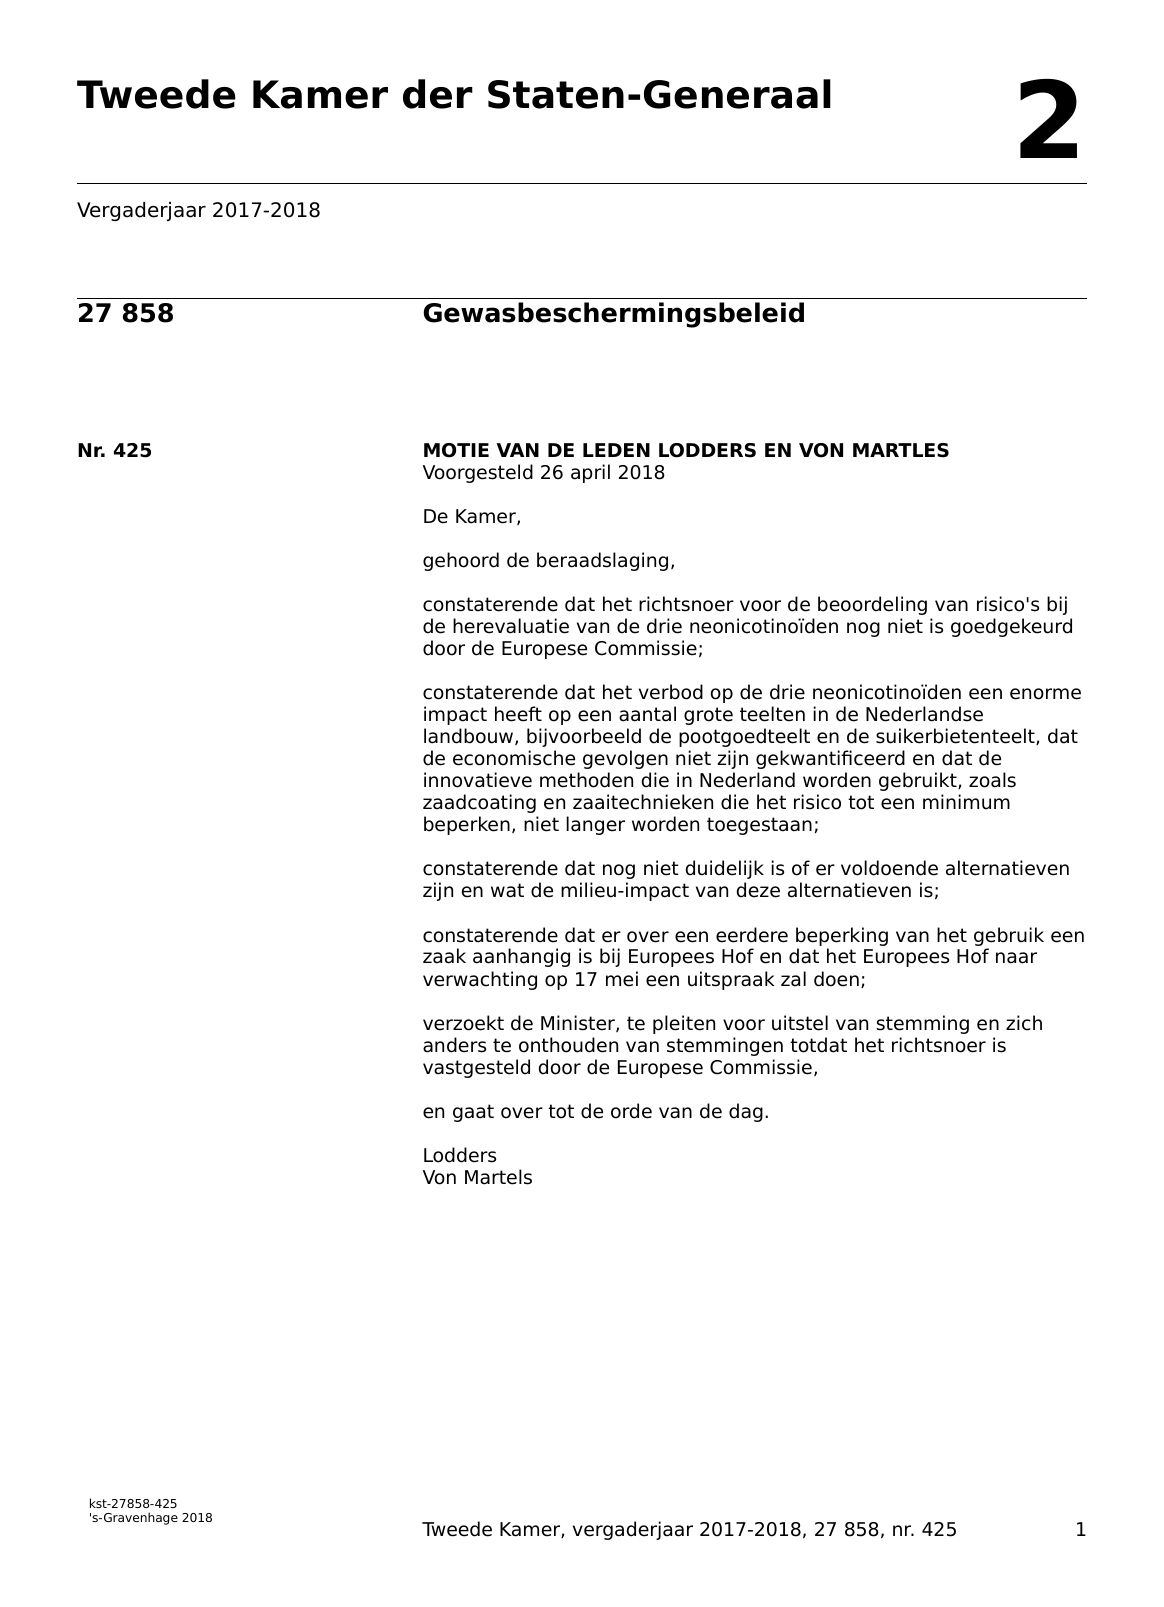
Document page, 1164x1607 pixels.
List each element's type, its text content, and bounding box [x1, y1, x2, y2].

table_header 2 [886, 59, 1087, 183]
table_cell Vergaderjaar 2017-2018 [77, 184, 1087, 298]
text constaterende dat het richtsnoer voor de beoordeling van risico's bij de herevaluatie van de drie neonicotinoïden nog niet is goedgekeurd door de Europese Commissie; [422, 594, 1087, 660]
text constaterende dat er over een eerdere beperking van het gebruik een zaak aanhangig is bij Europees Hof en dat het Europees Hof naar verwachting op 17 mei een uitspraak zal doen; [422, 924, 1087, 990]
text kst-27858-425 [88, 1497, 323, 1511]
text De Kamer, [422, 506, 1087, 528]
text Lodders [422, 1145, 1087, 1167]
text verzoekt de Minister, te pleiten voor uitstel van stemming en zich anders te onthouden van stemmingen totdat het richtsnoer is vastgesteld door de Europese Commissie, [422, 1013, 1087, 1078]
subtitle Nr. 425 MOTIE VAN DE LEDEN LODDERS EN VON MARTLES [77, 440, 1087, 462]
text constaterende dat het verbod op de drie neonicotinoïden een enorme impact heeft op een aantal grote teelten in de Nederlandse landbouw, bijvoorbeeld de pootgoedteelt en de suikerbietenteelt, dat de economische gevolgen niet zijn gekwantificeerd en dat de innovatieve methoden die in Nederland worden gebruikt, zoals zaadcoating en zaaitechnieken die het risico tot een minimum beperken, niet langer worden toegestaan; [422, 682, 1087, 836]
text Voorgesteld 26 april 2018 [422, 462, 1087, 484]
text en gaat over tot de orde van de dag. [422, 1101, 1087, 1123]
table_header Tweede Kamer der Staten-Generaal [77, 59, 886, 183]
subtitle 27 858 Gewasbeschermingsbeleid [77, 299, 1087, 329]
text gehoord de beraadslaging, [422, 550, 1087, 572]
text constaterende dat nog niet duidelijk is of er voldoende alternatieven zijn en wat de milieu-impact van deze alternatieven is; [422, 858, 1087, 902]
text Von Martels [422, 1167, 1087, 1189]
text 's-Gravenhage 2018 [88, 1511, 323, 1525]
